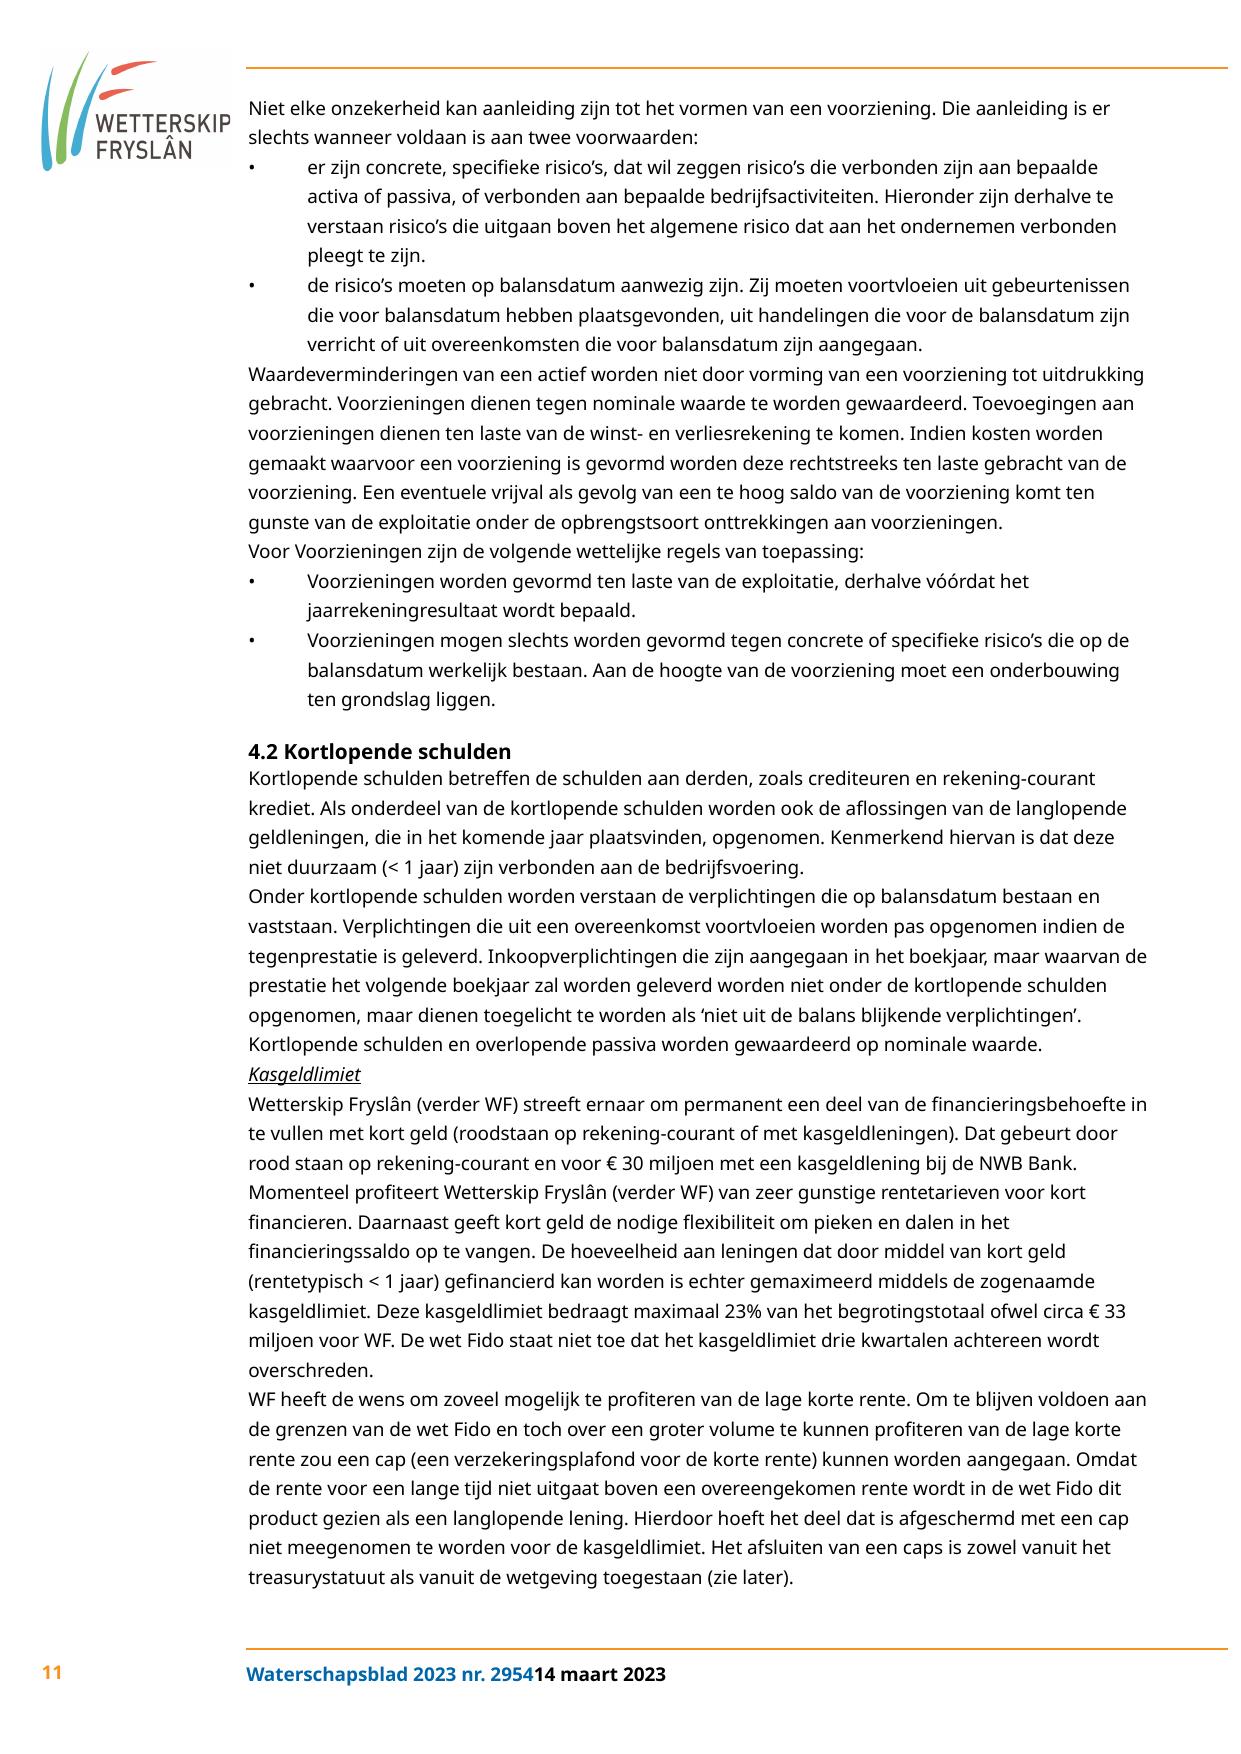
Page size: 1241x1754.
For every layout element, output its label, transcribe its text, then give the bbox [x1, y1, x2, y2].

picture [41, 47, 231, 172]
text Momenteel profiteert Wetterskip Fryslân (verder WF) van zeer gunstige rentetarieven voor kort financieren. Daarnaast geeft kort geld de nodige flexibiliteit om pieken en dalen in het financieringssaldo op te vangen. De hoeveelheid aan leningen dat door middel van kort geld (rentetypisch < 1 jaar) gefinancierd kan worden is echter gemaximeerd middels de zogenaamde kasgeldlimiet. Deze kasgeldlimiet bedraagt maximaal 23% van het begrotingstotaal ofwel circa € 33 miljoen voor WF. De wet Fido staat niet toe dat het kasgeldlimiet drie kwartalen achtereen wordt overschreden. [248, 1179, 1152, 1383]
list er zijn concrete, specifieke risico’s, dat wil zeggen risico’s die verbonden zijn aan bepaalde activa of passiva, of verbonden aan bepaalde bedrijfsactiviteiten. Hieronder zijn derhalve te verstaan risico’s die uitgaan boven het algemene risico dat aan het ondernemen verbonden pleegt te zijn. [248, 154, 1152, 268]
text WF heeft de wens om zoveel mogelijk te profiteren van de lage korte rente. Om te blijven voldoen aan de grenzen van de wet Fido en toch over een groter volume te kunnen profiteren van de lage korte rente zou een cap (een verzekeringsplafond voor de korte rente) kunnen worden aangegaan. Omdat de rente voor een lange tijd niet uitgaat boven een overeengekomen rente wordt in de wet Fido dit product gezien als een langlopende lening. Hierdoor hoeft het deel dat is afgeschermd met een cap niet meegenomen te worden voor de kasgeldlimiet. Het afsluiten van een caps is zowel vanuit het treasurystatuut als vanuit de wetgeving toegestaan (zie later). [248, 1387, 1152, 1590]
text Waardeverminderingen van een actief worden niet door vorming van een voorziening tot uitdrukking gebracht. Voorzieningen dienen tegen nominale waarde te worden gewaardeerd. Toevoegingen aan voorzieningen dienen ten laste van de winst- en verliesrekening te komen. Indien kosten worden gemaakt waarvoor een voorziening is gevormd worden deze rechtstreeks ten laste gebracht van de voorziening. Een eventuele vrijval als gevolg van een te hoog saldo van de voorziening komt ten gunste van de exploitatie onder de opbrengstsoort onttrekkingen aan voorzieningen. [248, 361, 1152, 535]
text Kortlopende schulden en overlopende passiva worden gewaardeerd op nominale waarde. [248, 1032, 1152, 1057]
text Wetterskip Fryslân (verder WF) streeft ernaar om permanent een deel van de financieringsbehoefte in te vullen met kort geld (roodstaan op rekening-courant of met kasgeldleningen). Dat gebeurt door rood staan op rekening-courant en voor € 30 miljoen met een kasgeldlening bij de NWB Bank. [248, 1091, 1152, 1176]
text 4.2 Kortlopende schulden [248, 737, 1152, 765]
text Niet elke onzekerheid kan aanleiding zijn tot het vormen van een voorziening. Die aanleiding is er slechts wanneer voldaan is aan twee voorwaarden: [248, 95, 1152, 150]
text Kortlopende schulden betreffen de schulden aan derden, zoals crediteuren en rekening-courant krediet. Als onderdeel van de kortlopende schulden worden ook de aflossingen van de langlopende geldleningen, die in het komende jaar plaatsvinden, opgenomen. Kenmerkend hiervan is dat deze niet duurzaam (< 1 jaar) zijn verbonden aan de bedrijfsvoering. [248, 765, 1152, 880]
text Kasgeldlimiet [248, 1061, 1152, 1087]
text Onder kortlopende schulden worden verstaan de verplichtingen die op balansdatum bestaan en vaststaan. Verplichtingen die uit een overeenkomst voortvloeien worden pas opgenomen indien de tegenprestatie is geleverd. Inkoopverplichtingen die zijn aangegaan in het boekjaar, maar waarvan de prestatie het volgende boekjaar zal worden geleverd worden niet onder de kortlopende schulden opgenomen, maar dienen toegelicht te worden als ‘niet uit de balans blijkende verplichtingen’. [248, 884, 1152, 1028]
list Voorzieningen worden gevormd ten laste van de exploitatie, derhalve vóórdat het jaarrekeningresultaat wordt bepaald. [248, 568, 1152, 623]
list de risico’s moeten op balansdatum aanwezig zijn. Zij moeten voortvloeien uit gebeurtenissen die voor balansdatum hebben plaatsgevonden, uit handelingen die voor de balansdatum zijn verricht of uit overeenkomsten die voor balansdatum zijn aangegaan. [248, 272, 1152, 357]
text Voor Voorzieningen zijn de volgende wettelijke regels van toepassing: [248, 538, 1152, 564]
list Voorzieningen mogen slechts worden gevormd tegen concrete of specifieke risico’s die op de balansdatum werkelijk bestaan. Aan de hoogte van de voorziening moet een onderbouwing ten grondslag liggen. [248, 627, 1152, 712]
